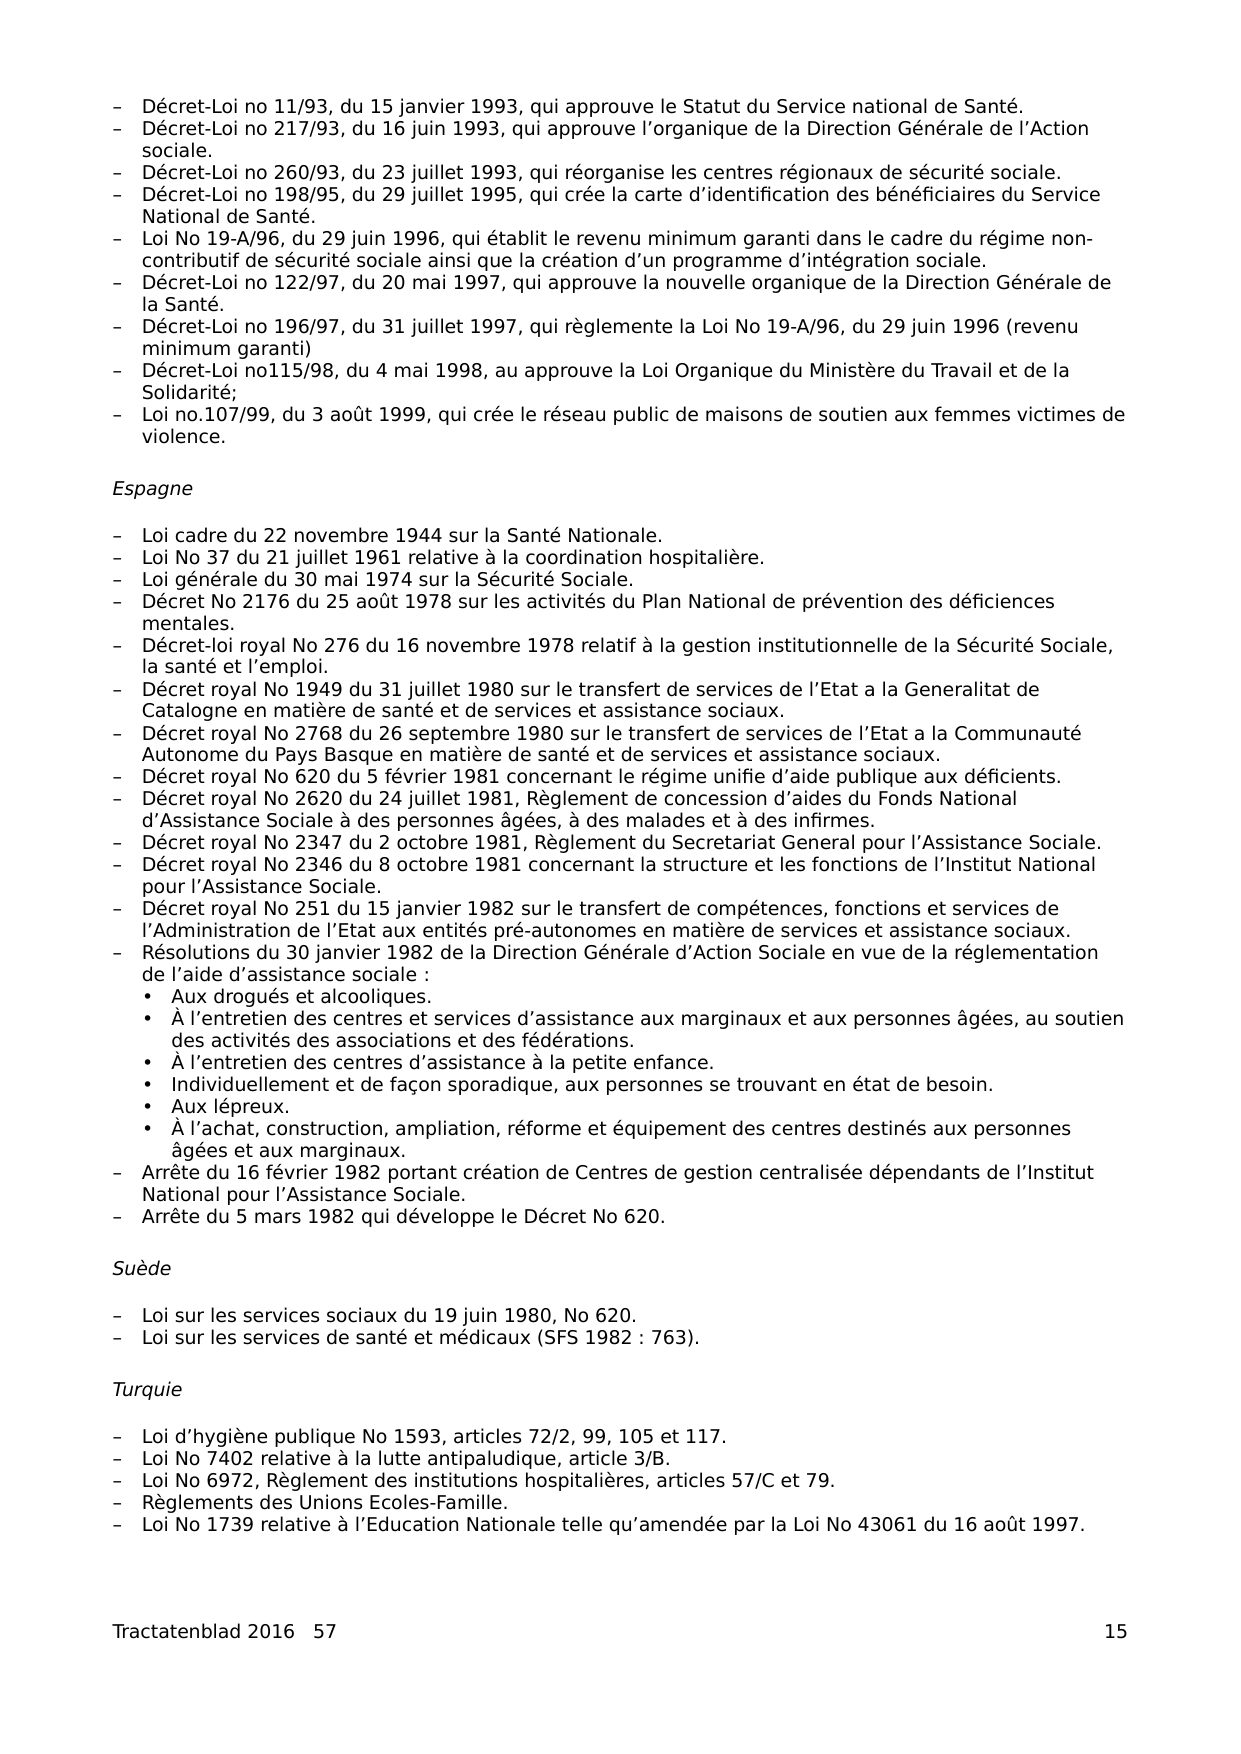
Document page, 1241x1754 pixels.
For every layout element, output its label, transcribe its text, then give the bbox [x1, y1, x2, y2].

text • Aux drogués et alcooliques. [142, 986, 1128, 1008]
subtitle Turquie [112, 1379, 1128, 1401]
text – Décret-loi royal No 276 du 16 novembre 1978 relatif à la gestion institutionnelle de la Sécurité Sociale, la santé et l’emploi. [112, 634, 1128, 678]
text – Règlements des Unions Ecoles-Famille. [112, 1492, 1128, 1514]
text – Décret royal No 2768 du 26 septembre 1980 sur le transfert de services de l’Etat a la Communauté Autonome du Pays Basque en matière de santé et de services et assistance sociaux. [112, 722, 1128, 766]
text – Loi sur les services de santé et médicaux (SFS 1982 : 763). [112, 1327, 1128, 1349]
text – Décret royal No 620 du 5 février 1981 concernant le régime unifie d’aide publique aux déficients. [112, 766, 1128, 788]
text – Loi No 1739 relative à l’Education Nationale telle qu’amendée par la Loi No 43061 du 16 août 1997. [112, 1514, 1128, 1536]
subtitle Suède [112, 1258, 1128, 1280]
text – Loi générale du 30 mai 1974 sur la Sécurité Sociale. [112, 568, 1128, 591]
text – Décret-Loi no 196/97, du 31 juillet 1997, qui règlemente la Loi No 19-A/96, du 29 juin 1996 (revenu minimum garanti) [112, 316, 1128, 360]
text – Décret-Loi no 217/93, du 16 juin 1993, qui approuve l’organique de la Direction Générale de l’Action sociale. [112, 118, 1128, 162]
text – Décret-Loi no 11/93, du 15 janvier 1993, qui approuve le Statut du Service national de Santé. [112, 96, 1128, 118]
text • À l’entretien des centres et services d’assistance aux marginaux et aux personnes âgées, au soutien des activités des associations et des fédérations. [142, 1008, 1128, 1052]
text – Décret No 2176 du 25 août 1978 sur les activités du Plan National de prévention des déficiences mentales. [112, 591, 1128, 634]
text – Loi cadre du 22 novembre 1944 sur la Santé Nationale. [112, 524, 1128, 547]
text – Loi sur les services sociaux du 19 juin 1980, No 620. [112, 1305, 1128, 1327]
text • Aux lépreux. [142, 1096, 1128, 1118]
subtitle Espagne [112, 478, 1128, 499]
text – Loi d’hygiène publique No 1593, articles 72/2, 99, 105 et 117. [112, 1426, 1128, 1448]
text – Loi No 6972, Règlement des institutions hospitalières, articles 57/C et 79. [112, 1470, 1128, 1492]
text – Loi No 7402 relative à la lutte antipaludique, article 3/B. [112, 1448, 1128, 1470]
text – Résolutions du 30 janvier 1982 de la Direction Générale d’Action Sociale en vue de la réglementation de l’aide d’assistance sociale : [112, 942, 1128, 986]
text – Décret royal No 2346 du 8 octobre 1981 concernant la structure et les fonctions de l’Institut National pour l’Assistance Sociale. [112, 854, 1128, 898]
text – Décret royal No 2620 du 24 juillet 1981, Règlement de concession d’aides du Fonds National d’Assistance Sociale à des personnes âgées, à des malades et à des infirmes. [112, 788, 1128, 832]
text – Loi No 37 du 21 juillet 1961 relative à la coordination hospitalière. [112, 547, 1128, 568]
text – Décret-Loi no115/98, du 4 mai 1998, au approuve la Loi Organique du Ministère du Travail et de la Solidarité; [112, 360, 1128, 404]
text – Arrête du 5 mars 1982 qui développe le Décret No 620. [112, 1206, 1128, 1228]
text – Décret royal No 2347 du 2 octobre 1981, Règlement du Secretariat General pour l’Assistance Sociale. [112, 832, 1128, 854]
text • Individuellement et de façon sporadique, aux personnes se trouvant en état de besoin. [142, 1074, 1128, 1096]
text – Décret royal No 1949 du 31 juillet 1980 sur le transfert de services de l’Etat a la Generalitat de Catalogne en matière de santé et de services et assistance sociaux. [112, 678, 1128, 722]
text – Décret-Loi no 198/95, du 29 juillet 1995, qui crée la carte d’identification des bénéficiaires du Service National de Santé. [112, 184, 1128, 228]
text • À l’entretien des centres d’assistance à la petite enfance. [142, 1052, 1128, 1074]
text • À l’achat, construction, ampliation, réforme et équipement des centres destinés aux personnes âgées et aux marginaux. [142, 1118, 1128, 1162]
text – Loi no.107/99, du 3 août 1999, qui crée le réseau public de maisons de soutien aux femmes victimes de violence. [112, 404, 1128, 448]
text – Loi No 19-A/96, du 29 juin 1996, qui établit le revenu minimum garanti dans le cadre du régime non-contributif de sécurité sociale ainsi que la création d’un programme d’intégration sociale. [112, 228, 1128, 272]
text – Décret royal No 251 du 15 janvier 1982 sur le transfert de compétences, fonctions et services de l’Administration de l’Etat aux entités pré-autonomes en matière de services et assistance sociaux. [112, 898, 1128, 942]
text – Arrête du 16 février 1982 portant création de Centres de gestion centralisée dépendants de l’Institut National pour l’Assistance Sociale. [112, 1162, 1128, 1206]
text – Décret-Loi no 122/97, du 20 mai 1997, qui approuve la nouvelle organique de la Direction Générale de la Santé. [112, 272, 1128, 316]
text – Décret-Loi no 260/93, du 23 juillet 1993, qui réorganise les centres régionaux de sécurité sociale. [112, 162, 1128, 184]
